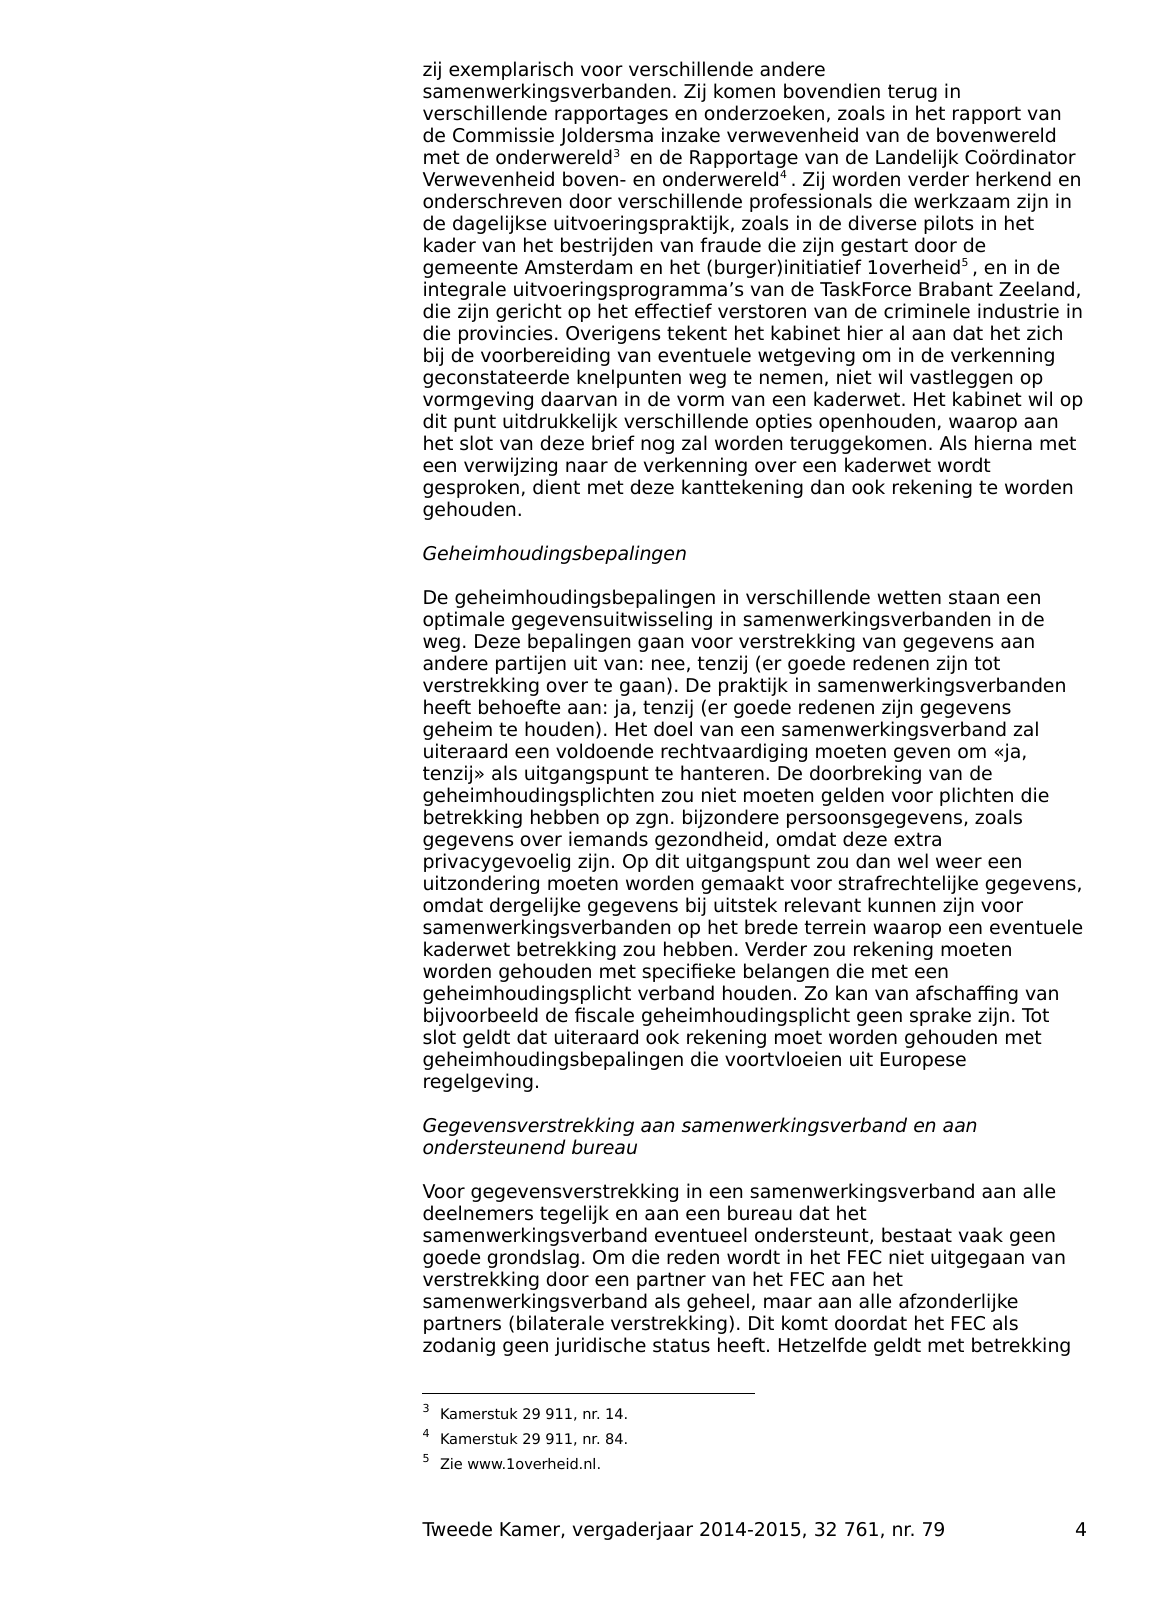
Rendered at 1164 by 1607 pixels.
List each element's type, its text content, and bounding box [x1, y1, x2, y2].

text Kamerstuk 29 911, nr. 84. [422, 1427, 1087, 1449]
text Zie www.1overheid.nl. [422, 1452, 1087, 1474]
subtitle Geheimhoudingsbepalingen [422, 543, 1087, 565]
text Voor gegevensverstrekking in een samenwerkingsverband aan alle deelnemers tegelijk en aan een bureau dat het samenwerkingsverband eventueel ondersteunt, bestaat vaak geen goede grondslag. Om die reden wordt in het FEC niet uitgegaan van verstrekking door een partner van het FEC aan het samenwerkingsverband als geheel, maar aan alle afzonderlijke partners (bilaterale verstrekking). Dit komt doordat het FEC als zodanig geen juridische status heeft. Hetzelfde geldt met betrekking [422, 1181, 1087, 1357]
text zij exemplarisch voor verschillende andere samenwerkingsverbanden. Zij komen bovendien terug in verschillende rapportages en onderzoeken, zoals in het rapport van de Commissie Joldersma inzake verwevenheid van de bovenwereld met de onderwereld en de Rapportage van de Landelijk Coördinator Verwevenheid boven- en onderwereld. Zij worden verder herkend en onderschreven door verschillende professionals die werkzaam zijn in de dagelijkse uitvoeringspraktijk, zoals in de diverse pilots in het kader van het bestrijden van fraude die zijn gestart door de gemeente Amsterdam en het (burger)initiatief 1overheid, en in de integrale uitvoeringsprogramma’s van de TaskForce Brabant Zeeland, die zijn gericht op het effectief verstoren van de criminele industrie in die provincies. Overigens tekent het kabinet hier al aan dat het zich bij de voorbereiding van eventuele wetgeving om in de verkenning geconstateerde knelpunten weg te nemen, niet wil vastleggen op vormgeving daarvan in de vorm van een kaderwet. Het kabinet wil op dit punt uitdrukkelijk verschillende opties openhouden, waarop aan het slot van deze brief nog zal worden teruggekomen. Als hierna met een verwijzing naar de verkenning over een kaderwet wordt gesproken, dient met deze kanttekening dan ook rekening te worden gehouden. [422, 59, 1087, 521]
text De geheimhoudingsbepalingen in verschillende wetten staan een optimale gegevensuitwisseling in samenwerkingsverbanden in de weg. Deze bepalingen gaan voor verstrekking van gegevens aan andere partijen uit van: nee, tenzij (er goede redenen zijn tot verstrekking over te gaan). De praktijk in samenwerkingsverbanden heeft behoefte aan: ja, tenzij (er goede redenen zijn gegevens geheim te houden). Het doel van een samenwerkingsverband zal uiteraard een voldoende rechtvaardiging moeten geven om «ja, tenzij» als uitgangspunt te hanteren. De doorbreking van de geheimhoudingsplichten zou niet moeten gelden voor plichten die betrekking hebben op zgn. bijzondere persoonsgegevens, zoals gegevens over iemands gezondheid, omdat deze extra privacygevoelig zijn. Op dit uitgangspunt zou dan wel weer een uitzondering moeten worden gemaakt voor strafrechtelijke gegevens, omdat dergelijke gegevens bij uitstek relevant kunnen zijn voor samenwerkingsverbanden op het brede terrein waarop een eventuele kaderwet betrekking zou hebben. Verder zou rekening moeten worden gehouden met specifieke belangen die met een geheimhoudingsplicht verband houden. Zo kan van afschaffing van bijvoorbeeld de fiscale geheimhoudingsplicht geen sprake zijn. Tot slot geldt dat uiteraard ook rekening moet worden gehouden met geheimhoudingsbepalingen die voortvloeien uit Europese regelgeving. [422, 587, 1087, 1092]
subtitle Gegevensverstrekking aan samenwerkingsverband en aan ondersteunend bureau [422, 1115, 1087, 1159]
text Kamerstuk 29 911, nr. 14. [422, 1402, 1087, 1424]
